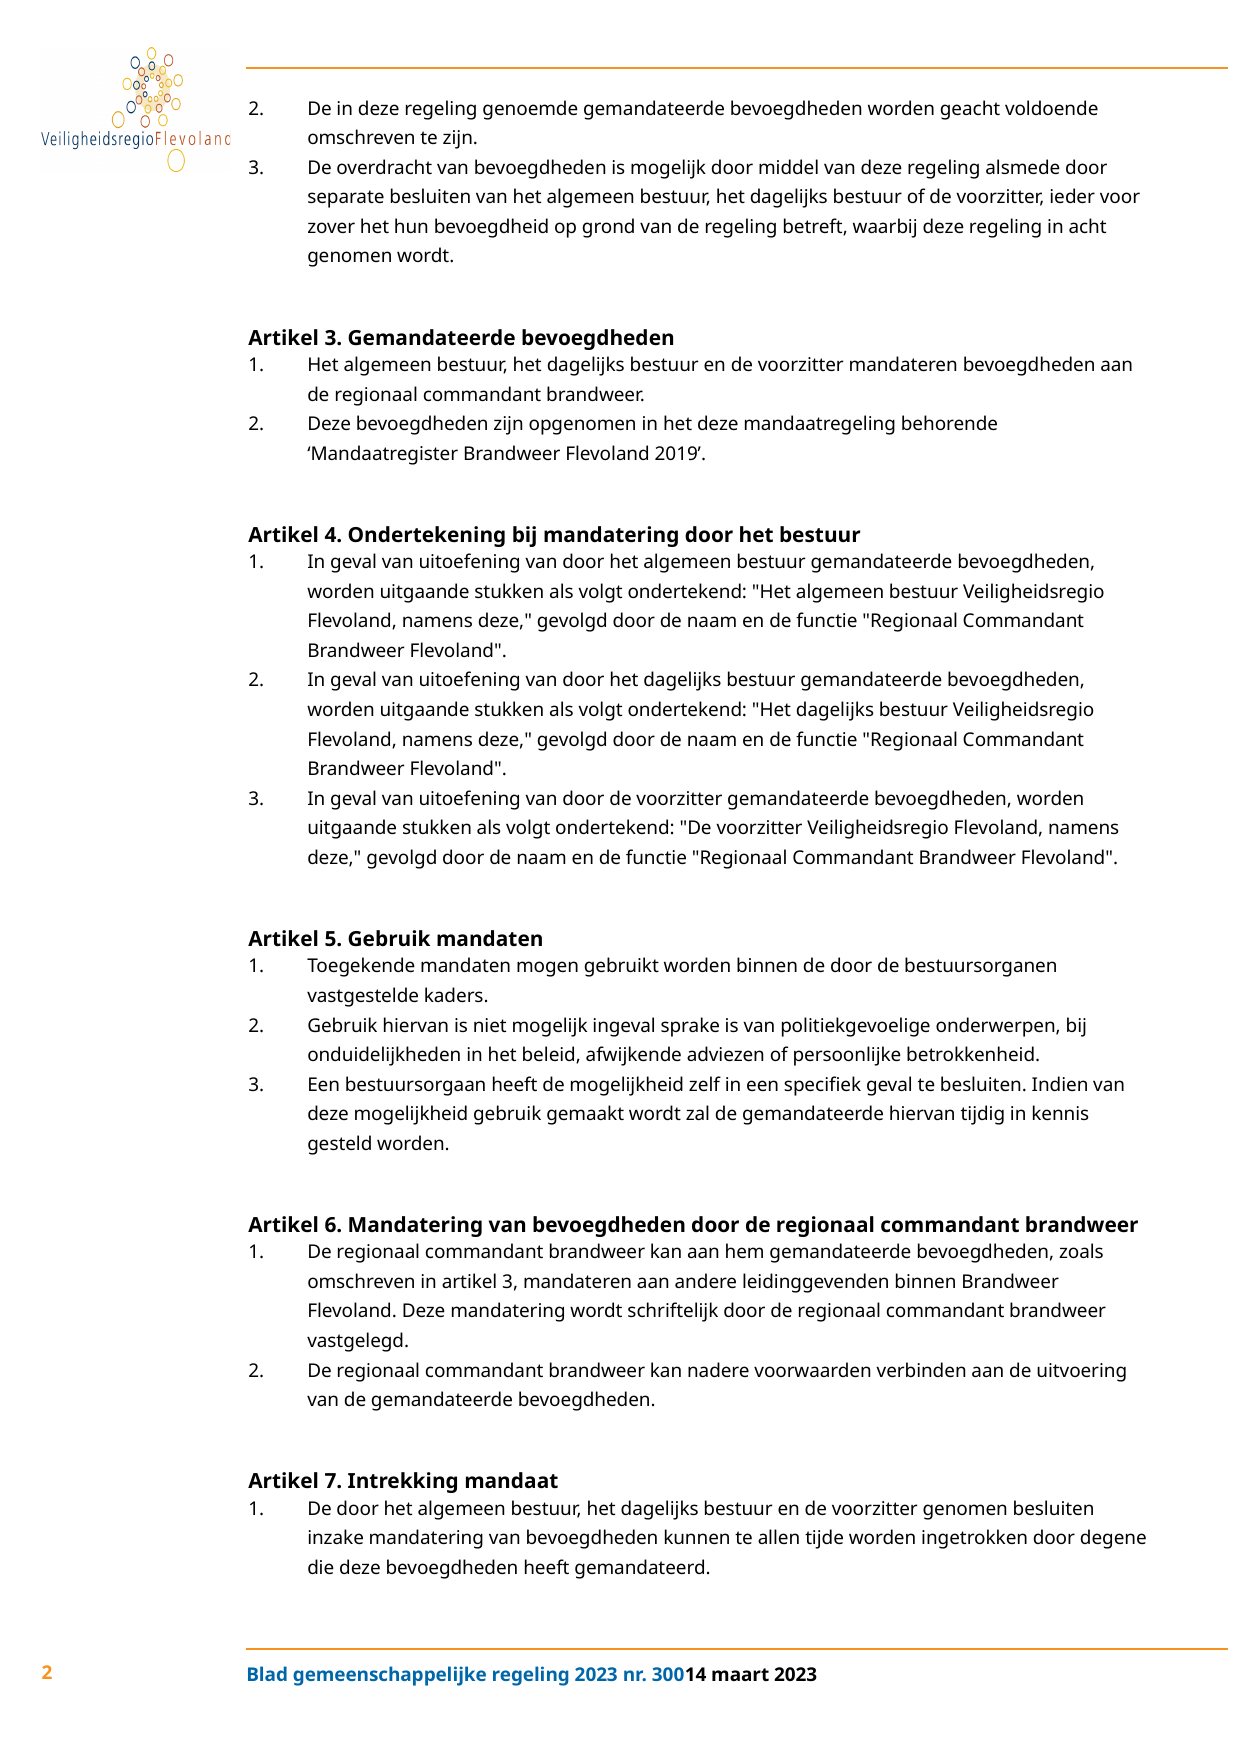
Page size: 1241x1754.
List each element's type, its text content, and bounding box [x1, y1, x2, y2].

text Artikel 3. Gemandateerde bevoegdheden [248, 323, 1152, 351]
list De door het algemeen bestuur, het dagelijks bestuur en de voorzitter genomen besluiten inzake mandatering van bevoegdheden kunnen te allen tijde worden ingetrokken door degene die deze bevoegdheden heeft gemandateerd. [248, 1495, 1152, 1580]
list Een bestuursorgaan heeft de mogelijkheid zelf in een specifiek geval te besluiten. Indien van deze mogelijkheid gebruik gemaakt wordt zal de gemandateerde hiervan tijdig in kennis gesteld worden. [248, 1071, 1152, 1156]
list In geval van uitoefening van door de voorzitter gemandateerde bevoegdheden, worden uitgaande stukken als volgt ondertekend: "De voorzitter Veiligheidsregio Flevoland, namens deze," gevolgd door de naam en de functie "Regionaal Commandant Brandweer Flevoland". [248, 785, 1152, 870]
picture [41, 47, 231, 172]
text Artikel 5. Gebruik mandaten [248, 924, 1152, 953]
list Gebruik hiervan is niet mogelijk ingeval sprake is van politiekgevoelige onderwerpen, bij onduidelijkheden in het beleid, afwijkende adviezen of persoonlijke betrokkenheid. [248, 1012, 1152, 1067]
text Artikel 7. Intrekking mandaat [248, 1466, 1152, 1495]
list De in deze regeling genoemde gemandateerde bevoegdheden worden geacht voldoende omschreven te zijn. [248, 95, 1152, 150]
list De overdracht van bevoegdheden is mogelijk door middel van deze regeling alsmede door separate besluiten van het algemeen bestuur, het dagelijks bestuur of de voorzitter, ieder voor zover het hun bevoegdheid op grond van de regeling betreft, waarbij deze regeling in acht genomen wordt. [248, 154, 1152, 268]
list In geval van uitoefening van door het algemeen bestuur gemandateerde bevoegdheden, worden uitgaande stukken als volgt ondertekend: "Het algemeen bestuur Veiligheidsregio Flevoland, namens deze," gevolgd door de naam en de functie "Regionaal Commandant Brandweer Flevoland". [248, 548, 1152, 663]
text Artikel 4. Ondertekening bij mandatering door het bestuur [248, 520, 1152, 548]
text Artikel 6. Mandatering van bevoegdheden door de regionaal commandant brandweer [248, 1210, 1152, 1238]
list Toegekende mandaten mogen gebruikt worden binnen de door de bestuursorganen vastgestelde kaders. [248, 953, 1152, 1008]
list Het algemeen bestuur, het dagelijks bestuur en de voorzitter mandateren bevoegdheden aan de regionaal commandant brandweer. [248, 351, 1152, 406]
list In geval van uitoefening van door het dagelijks bestuur gemandateerde bevoegdheden, worden uitgaande stukken als volgt ondertekend: "Het dagelijks bestuur Veiligheidsregio Flevoland, namens deze," gevolgd door de naam en de functie "Regionaal Commandant Brandweer Flevoland". [248, 667, 1152, 781]
list Deze bevoegdheden zijn opgenomen in het deze mandaatregeling behorende ‘Mandaatregister Brandweer Flevoland 2019’. [248, 410, 1152, 466]
list De regionaal commandant brandweer kan aan hem gemandateerde bevoegdheden, zoals omschreven in artikel 3, mandateren aan andere leidinggevenden binnen Brandweer Flevoland. Deze mandatering wordt schriftelijk door de regionaal commandant brandweer vastgelegd. [248, 1238, 1152, 1353]
list De regionaal commandant brandweer kan nadere voorwaarden verbinden aan de uitvoering van de gemandateerde bevoegdheden. [248, 1357, 1152, 1412]
